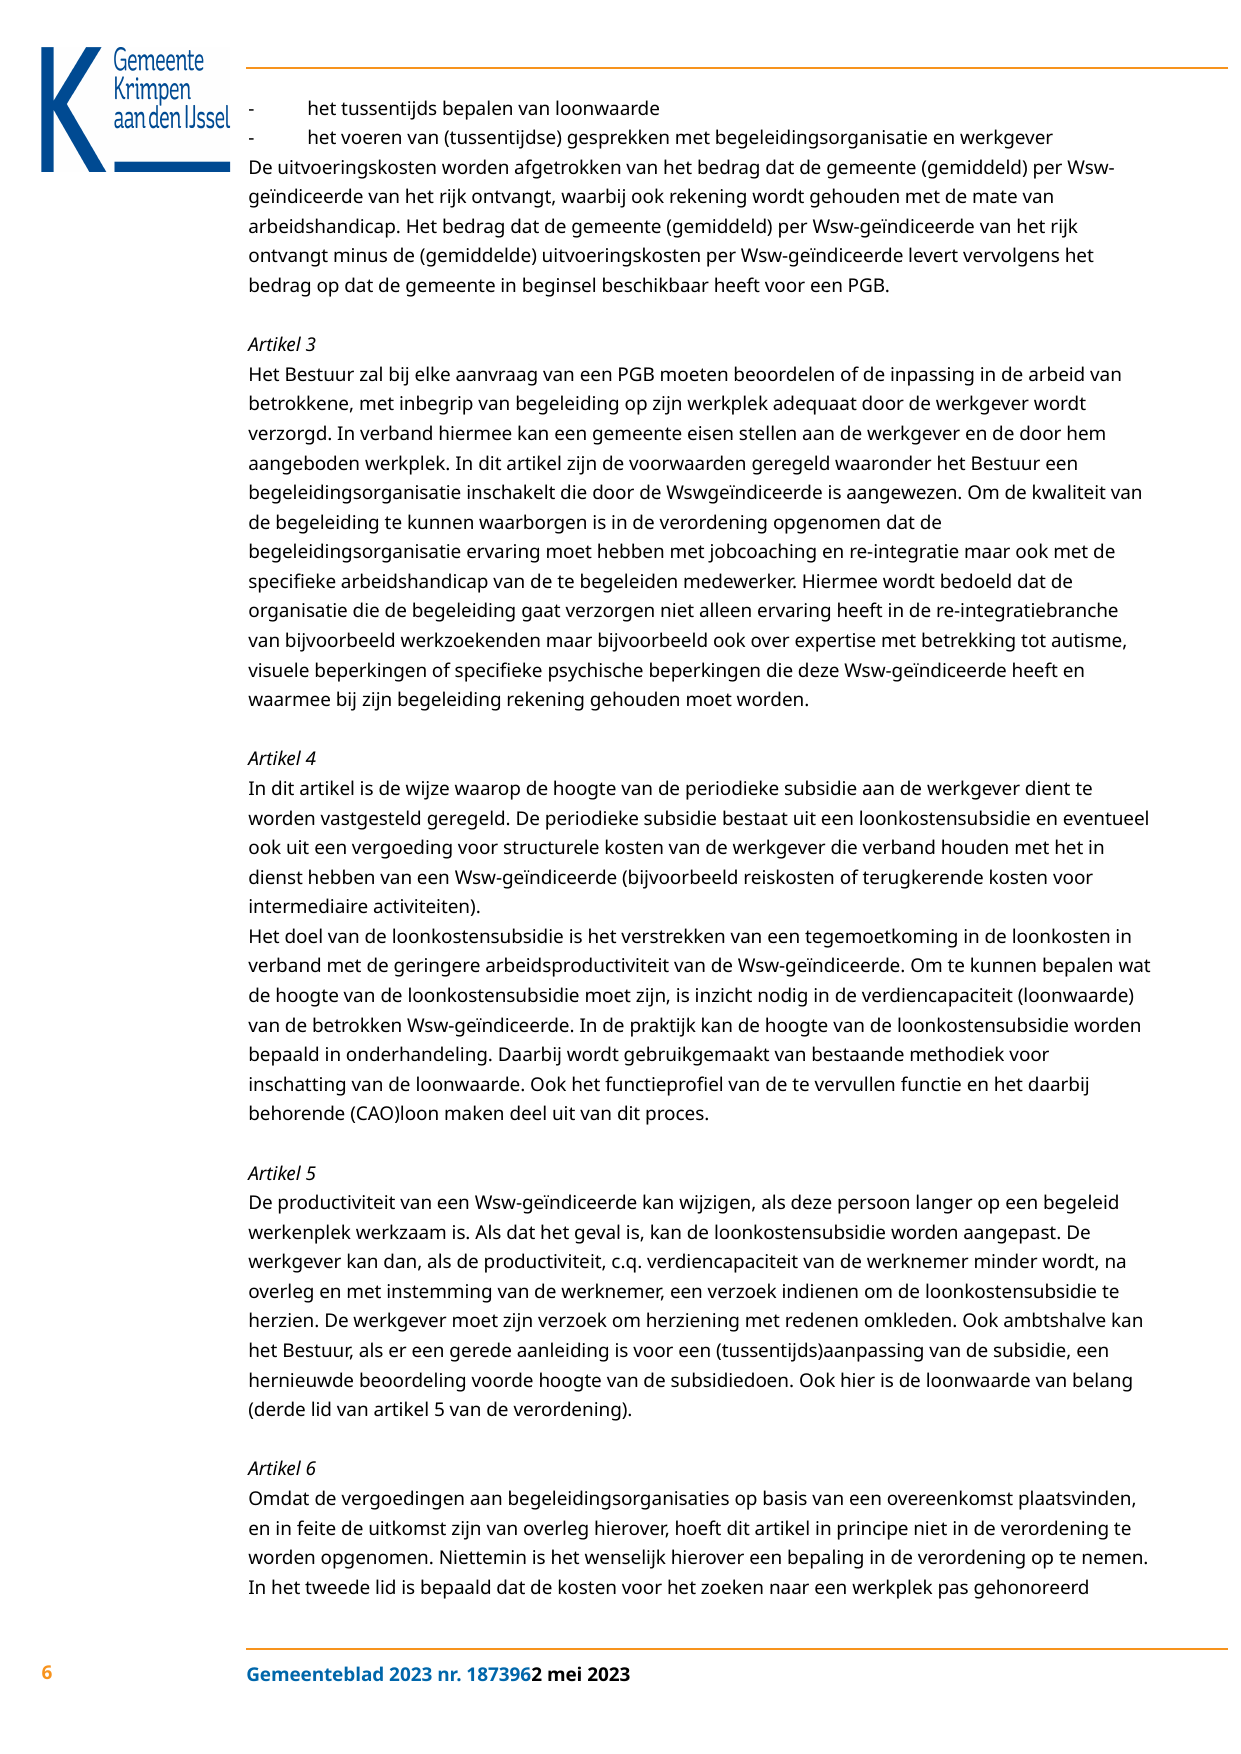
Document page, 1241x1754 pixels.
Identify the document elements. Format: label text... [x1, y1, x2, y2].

picture [41, 47, 231, 172]
text Artikel 5 [248, 1160, 1152, 1186]
text Artikel 6 [248, 1456, 1152, 1481]
list het voeren van (tussentijdse) gesprekken met begeleidingsorganisatie en werkgever [248, 124, 1152, 150]
text Het doel van de loonkostensubsidie is het verstrekken van een tegemoetkoming in de loonkosten in verband met de geringere arbeidsproductiviteit van de Wsw-geïndiceerde. Om te kunnen bepalen wat de hoogte van de loonkostensubsidie moet zijn, is inzicht nodig in de verdiencapaciteit (loonwaarde) van de betrokken Wsw-geïndiceerde. In de praktijk kan de hoogte van de loonkostensubsidie worden bepaald in onderhandeling. Daarbij wordt gebruikgemaakt van bestaande methodiek voor inschatting van de loonwaarde. Ook het functieprofiel van de te vervullen functie en het daarbij behorende (CAO)loon maken deel uit van dit proces. [248, 923, 1152, 1126]
text Artikel 4 [248, 746, 1152, 771]
text In dit artikel is de wijze waarop de hoogte van de periodieke subsidie aan de werkgever dient te worden vastgesteld geregeld. De periodieke subsidie bestaat uit een loonkostensubsidie en eventueel ook uit een vergoeding voor structurele kosten van de werkgever die verband houden met het in dienst hebben van een Wsw-geïndiceerde (bijvoorbeeld reiskosten of terugkerende kosten voor intermediaire activiteiten). [248, 775, 1152, 919]
text Het Bestuur zal bij elke aanvraag van een PGB moeten beoordelen of de inpassing in de arbeid van betrokkene, met inbegrip van begeleiding op zijn werkplek adequaat door de werkgever wordt verzorgd. In verband hiermee kan een gemeente eisen stellen aan de werkgever en de door hem aangeboden werkplek. In dit artikel zijn de voorwaarden geregeld waaronder het Bestuur een begeleidingsorganisatie inschakelt die door de Wswgeïndiceerde is aangewezen. Om de kwaliteit van de begeleiding te kunnen waarborgen is in de verordening opgenomen dat de begeleidingsorganisatie ervaring moet hebben met jobcoaching en re-integratie maar ook met de specifieke arbeidshandicap van de te begeleiden medewerker. Hiermee wordt bedoeld dat de organisatie die de begeleiding gaat verzorgen niet alleen ervaring heeft in de re-integratiebranche van bijvoorbeeld werkzoekenden maar bijvoorbeeld ook over expertise met betrekking tot autisme, visuele beperkingen of specifieke psychische beperkingen die deze Wsw-geïndiceerde heeft en waarmee bij zijn begeleiding rekening gehouden moet worden. [248, 361, 1152, 712]
text De uitvoeringskosten worden afgetrokken van het bedrag dat de gemeente (gemiddeld) per Wsw-geïndiceerde van het rijk ontvangt, waarbij ook rekening wordt gehouden met de mate van arbeidshandicap. Het bedrag dat de gemeente (gemiddeld) per Wsw-geïndiceerde van het rijk ontvangt minus de (gemiddelde) uitvoeringskosten per Wsw-geïndiceerde levert vervolgens het bedrag op dat de gemeente in beginsel beschikbaar heeft voor een PGB. [248, 154, 1152, 298]
text Omdat de vergoedingen aan begeleidingsorganisaties op basis van een overeenkomst plaatsvinden, en in feite de uitkomst zijn van overleg hierover, hoeft dit artikel in principe niet in de verordening te worden opgenomen. Niettemin is het wenselijk hierover een bepaling in de verordening op te nemen. In het tweede lid is bepaald dat de kosten voor het zoeken naar een werkplek pas gehonoreerd [248, 1485, 1152, 1600]
text Artikel 3 [248, 331, 1152, 357]
text De productiviteit van een Wsw-geïndiceerde kan wijzigen, als deze persoon langer op een begeleid werkenplek werkzaam is. Als dat het geval is, kan de loonkostensubsidie worden aangepast. De werkgever kan dan, als de productiviteit, c.q. verdiencapaciteit van de werknemer minder wordt, na overleg en met instemming van de werknemer, een verzoek indienen om de loonkostensubsidie te herzien. De werkgever moet zijn verzoek om herziening met redenen omkleden. Ook ambtshalve kan het Bestuur, als er een gerede aanleiding is voor een (tussentijds)aanpassing van de subsidie, een hernieuwde beoordeling voorde hoogte van de subsidiedoen. Ook hier is de loonwaarde van belang (derde lid van artikel 5 van de verordening). [248, 1189, 1152, 1422]
list het tussentijds bepalen van loonwaarde [248, 95, 1152, 121]
